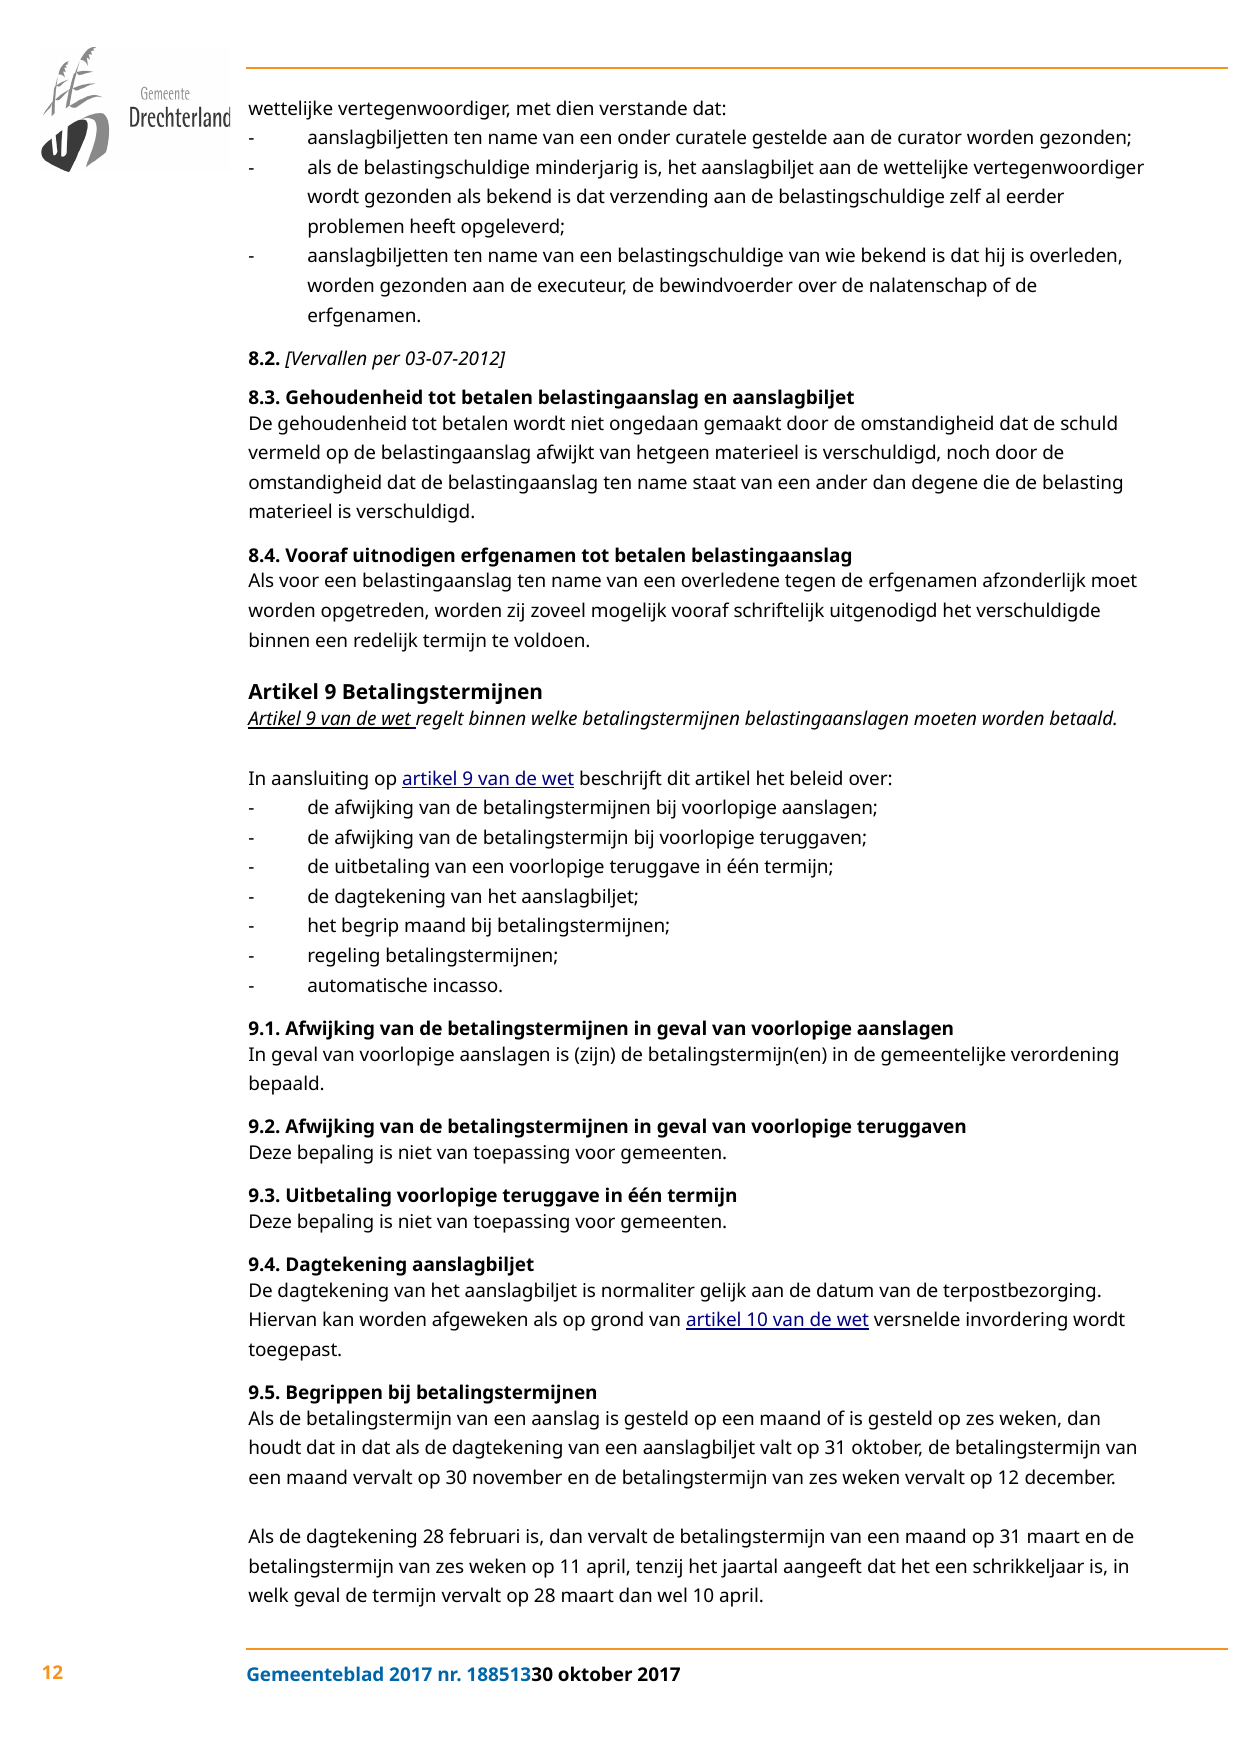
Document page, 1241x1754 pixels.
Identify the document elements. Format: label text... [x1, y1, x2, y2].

text De dagtekening van het aanslagbiljet is normaliter gelijk aan de datum van de terpostbezorging. Hiervan kan worden afgeweken als op grond van artikel 10 van de wet versnelde invordering wordt toegepast. [248, 1277, 1152, 1362]
text 9.1. Afwijking van de betalingstermijnen in geval van voorlopige aanslagen [248, 1015, 1152, 1041]
picture [41, 47, 231, 172]
text In geval van voorlopige aanslagen is (zijn) de betalingstermijn(en) in de gemeentelijke verordening bepaald. [248, 1041, 1152, 1096]
text Als de dagtekening 28 februari is, dan vervalt de betalingstermijn van een maand op 31 maart en de betalingstermijn van zes weken op 11 april, tenzij het jaartal aangeeft dat het een schrikkeljaar is, in welk geval de termijn vervalt op 28 maart dan wel 10 april. [248, 1523, 1152, 1608]
list aanslagbiljetten ten name van een belastingschuldige van wie bekend is dat hij is overleden, worden gezonden aan de executeur, de bewindvoerder over de nalatenschap of de erfgenamen. [248, 243, 1152, 328]
text 9.4. Dagtekening aanslagbiljet [248, 1251, 1152, 1277]
list de afwijking van de betalingstermijnen bij voorlopige aanslagen; [248, 794, 1152, 820]
list de afwijking van de betalingstermijn bij voorlopige teruggaven; [248, 824, 1152, 850]
text 8.3. Gehoudenheid tot betalen belastingaanslag en aanslagbiljet [248, 384, 1152, 410]
text In aansluiting op artikel 9 van de wet beschrijft dit artikel het beleid over: [248, 765, 1152, 791]
text 9.5. Begrippen bij betalingstermijnen [248, 1379, 1152, 1405]
text 9.3. Uitbetaling voorlopige teruggave in één termijn [248, 1182, 1152, 1208]
list als de belastingschuldige minderjarig is, het aanslagbiljet aan de wettelijke vertegenwoordiger wordt gezonden als bekend is dat verzending aan de belastingschuldige zelf al eerder problemen heeft opgeleverd; [248, 154, 1152, 239]
list het begrip maand bij betalingstermijnen; [248, 913, 1152, 938]
list aanslagbiljetten ten name van een onder curatele gestelde aan de curator worden gezonden; [248, 124, 1152, 150]
text 9.2. Afwijking van de betalingstermijnen in geval van voorlopige teruggaven [248, 1113, 1152, 1139]
list de dagtekening van het aanslagbiljet; [248, 883, 1152, 909]
text Als voor een belastingaanslag ten name van een overledene tegen de erfgenamen afzonderlijk moet worden opgetreden, worden zij zoveel mogelijk vooraf schriftelijk uitgenodigd het verschuldigde binnen een redelijk termijn te voldoen. [248, 568, 1152, 652]
text 8.2. [Vervallen per 03-07-2012] [248, 345, 1152, 371]
text Artikel 9 Betalingstermijnen [248, 677, 1152, 706]
list regeling betalingstermijnen; [248, 942, 1152, 968]
list de uitbetaling van een voorlopige teruggave in één termijn; [248, 853, 1152, 879]
text wettelijke vertegenwoordiger, met dien verstande dat: [248, 95, 1152, 121]
text Artikel 9 van de wet regelt binnen welke betalingstermijnen belastingaanslagen moeten worden betaald. [248, 706, 1152, 731]
text Deze bepaling is niet van toepassing voor gemeenten. [248, 1208, 1152, 1234]
text Deze bepaling is niet van toepassing voor gemeenten. [248, 1139, 1152, 1165]
list automatische incasso. [248, 972, 1152, 998]
text Als de betalingstermijn van een aanslag is gesteld op een maand of is gesteld op zes weken, dan houdt dat in dat als de dagtekening van een aanslagbiljet valt op 31 oktober, de betalingstermijn van een maand vervalt op 30 november en de betalingstermijn van zes weken vervalt op 12 december. [248, 1405, 1152, 1490]
text De gehoudenheid tot betalen wordt niet ongedaan gemaakt door de omstandigheid dat de schuld vermeld op de belastingaanslag afwijkt van hetgeen materieel is verschuldigd, noch door de omstandigheid dat de belastingaanslag ten name staat van een ander dan degene die de belasting materieel is verschuldigd. [248, 410, 1152, 524]
text 8.4. Vooraf uitnodigen erfgenamen tot betalen belastingaanslag [248, 542, 1152, 568]
